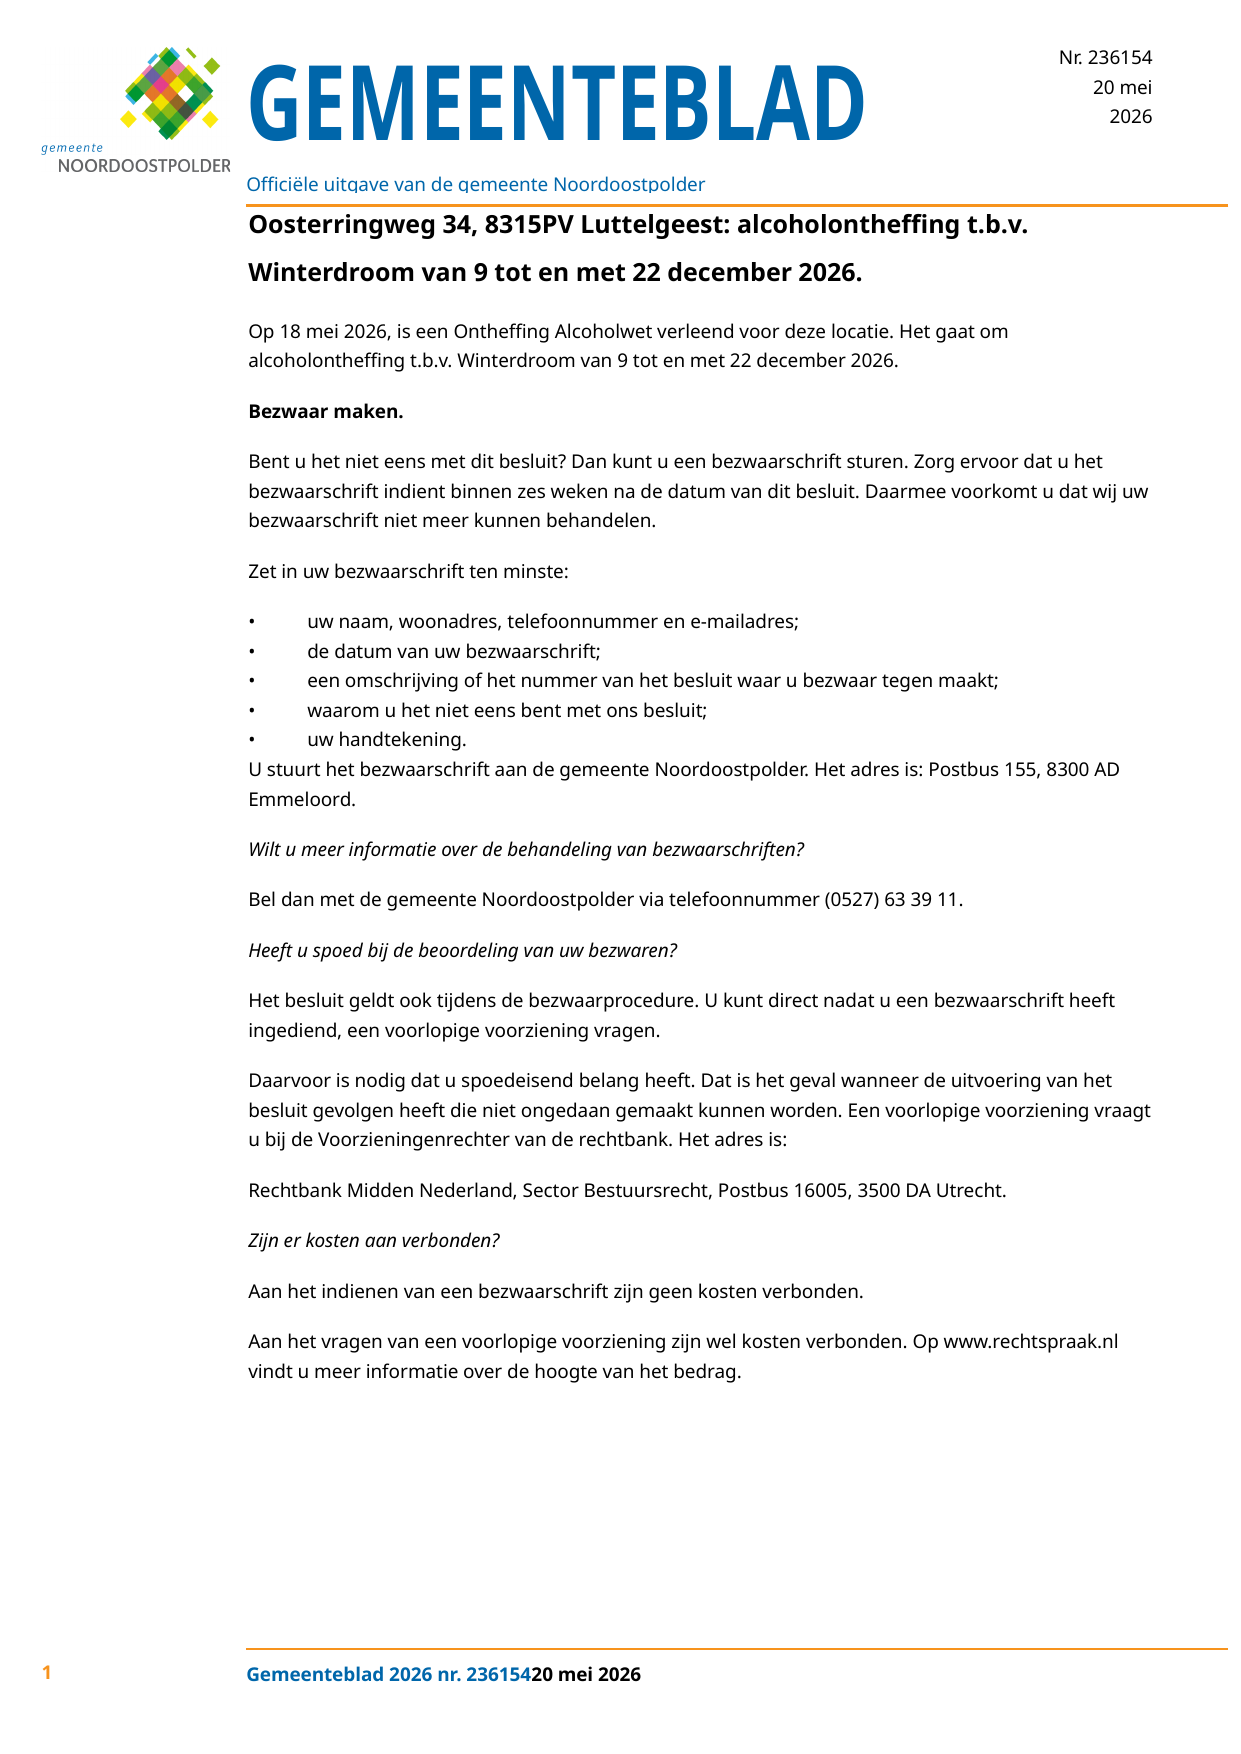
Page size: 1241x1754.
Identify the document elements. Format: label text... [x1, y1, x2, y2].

list een omschrijving of het nummer van het besluit waar u bezwaar tegen maakt; [248, 667, 1152, 693]
text Aan het vragen van een voorlopige voorziening zijn wel kosten verbonden. Op www.rechtspraak.nl vindt u meer informatie over de hoogte van het bedrag. [248, 1328, 1152, 1384]
text Bezwaar maken. [248, 398, 1152, 424]
text Zijn er kosten aan verbonden? [248, 1227, 1152, 1253]
text Wilt u meer informatie over de behandeling van bezwaarschriften? [248, 836, 1152, 862]
text Op 18 mei 2026, is een Ontheffing Alcoholwet verleend voor deze locatie. Het gaat om alcoholontheffing t.b.v. Winterdroom van 9 tot en met 22 december 2026. [248, 318, 1152, 373]
list de datum van uw bezwaarschrift; [248, 638, 1152, 664]
text Heeft u spoed bij de beoordeling van uw bezwaren? [248, 937, 1152, 963]
text Zet in uw bezwaarschrift ten minste: [248, 558, 1152, 584]
text U stuurt het bezwaarschrift aan de gemeente Noordoostpolder. Het adres is: Postbus 155, 8300 AD Emmeloord. [248, 756, 1152, 812]
text Aan het indienen van een bezwaarschrift zijn geen kosten verbonden. [248, 1278, 1152, 1304]
list uw naam, woonadres, telefoonnummer en e-mailadres; [248, 608, 1152, 634]
picture [41, 47, 231, 172]
text Oosterringweg 34, 8315PV Luttelgeest: alcoholontheffing t.b.v. Winterdroom van 9 tot en met 22 december 2026. [248, 207, 1152, 288]
text Bent u het niet eens met dit besluit? Dan kunt u een bezwaarschrift sturen. Zorg ervoor dat u het bezwaarschrift indient binnen zes weken na de datum van dit besluit. Daarmee voorkomt u dat wij uw bezwaarschrift niet meer kunnen behandelen. [248, 448, 1152, 533]
text Daarvoor is nodig dat u spoedeisend belang heeft. Dat is het geval wanneer de uitvoering van het besluit gevolgen heeft die niet ongedaan gemaakt kunnen worden. Een voorlopige voorziening vraagt u bij de Voorzieningenrechter van de rechtbank. Het adres is: [248, 1067, 1152, 1152]
list uw handtekening. [248, 727, 1152, 752]
text Het besluit geldt ook tijdens de bezwaarprocedure. U kunt direct nadat u een bezwaarschrift heeft ingediend, een voorlopige voorziening vragen. [248, 987, 1152, 1043]
text Bel dan met de gemeente Noordoostpolder via telefoonnummer (0527) 63 39 11. [248, 887, 1152, 912]
list waarom u het niet eens bent met ons besluit; [248, 697, 1152, 723]
text Rechtbank Midden Nederland, Sector Bestuursrecht, Postbus 16005, 3500 DA Utrecht. [248, 1177, 1152, 1203]
